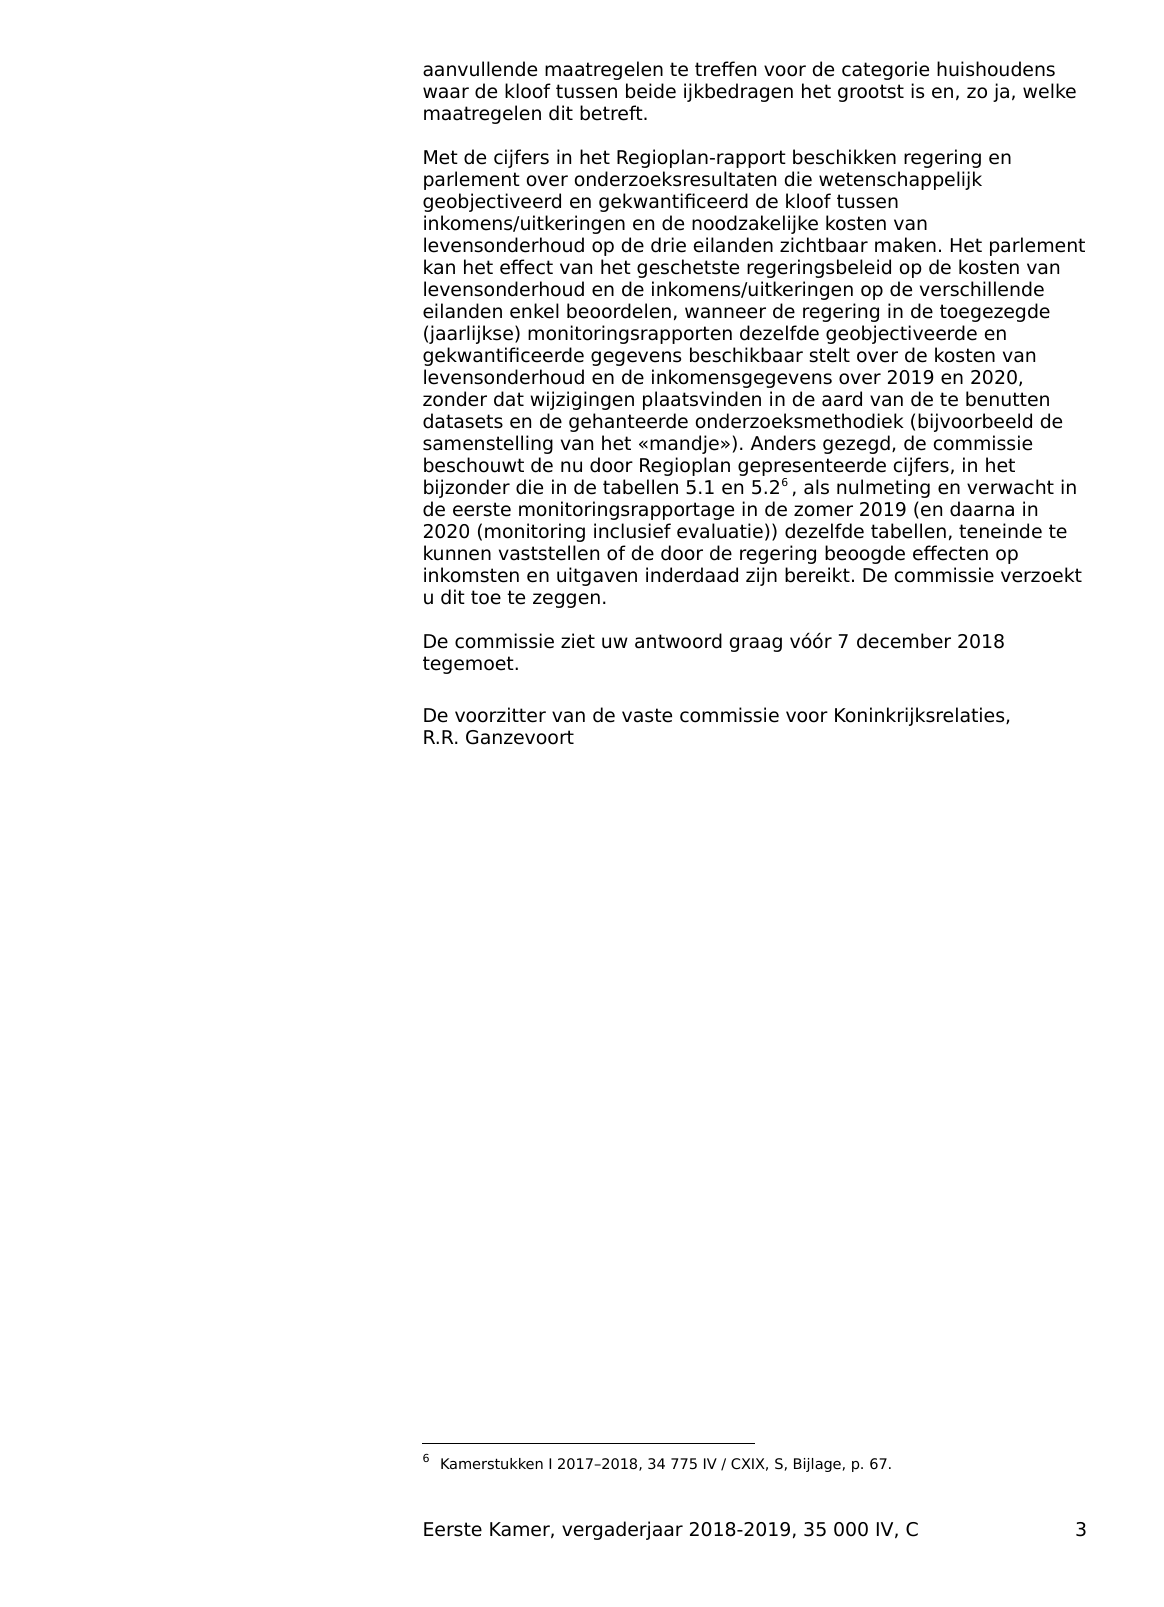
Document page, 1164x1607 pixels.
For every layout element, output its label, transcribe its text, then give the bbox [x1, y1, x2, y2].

text De commissie ziet uw antwoord graag vóór 7 december 2018 tegemoet. [422, 631, 1087, 675]
text Kamerstukken I 2017–2018, 34 775 IV / CXIX, S, Bijlage, p. 67. [422, 1452, 1087, 1474]
text De voorzitter van de vaste commissie voor Koninkrijksrelaties, R.R. Ganzevoort [422, 705, 1087, 749]
text Met de cijfers in het Regioplan-rapport beschikken regering en parlement over onderzoeksresultaten die wetenschappelijk geobjectiveerd en gekwantificeerd de kloof tussen inkomens/uitkeringen en de noodzakelijke kosten van levensonderhoud op de drie eilanden zichtbaar maken. Het parlement kan het effect van het geschetste regeringsbeleid op de kosten van levensonderhoud en de inkomens/uitkeringen op de verschillende eilanden enkel beoordelen, wanneer de regering in de toegezegde (jaarlijkse) monitoringsrapporten dezelfde geobjectiveerde en gekwantificeerde gegevens beschikbaar stelt over de kosten van levensonderhoud en de inkomensgegevens over 2019 en 2020, zonder dat wijzigingen plaatsvinden in de aard van de te benutten datasets en de gehanteerde onderzoeksmethodiek (bijvoorbeeld de samenstelling van het «mandje»). Anders gezegd, de commissie beschouwt de nu door Regioplan gepresenteerde cijfers, in het bijzonder die in de tabellen 5.1 en 5.2, als nulmeting en verwacht in de eerste monitoringsrapportage in de zomer 2019 (en daarna in 2020 (monitoring inclusief evaluatie)) dezelfde tabellen, teneinde te kunnen vaststellen of de door de regering beoogde effecten op inkomsten en uitgaven inderdaad zijn bereikt. De commissie verzoekt u dit toe te zeggen. [422, 147, 1087, 609]
text aanvullende maatregelen te treffen voor de categorie huishoudens waar de kloof tussen beide ijkbedragen het grootst is en, zo ja, welke maatregelen dit betreft. [422, 59, 1087, 125]
